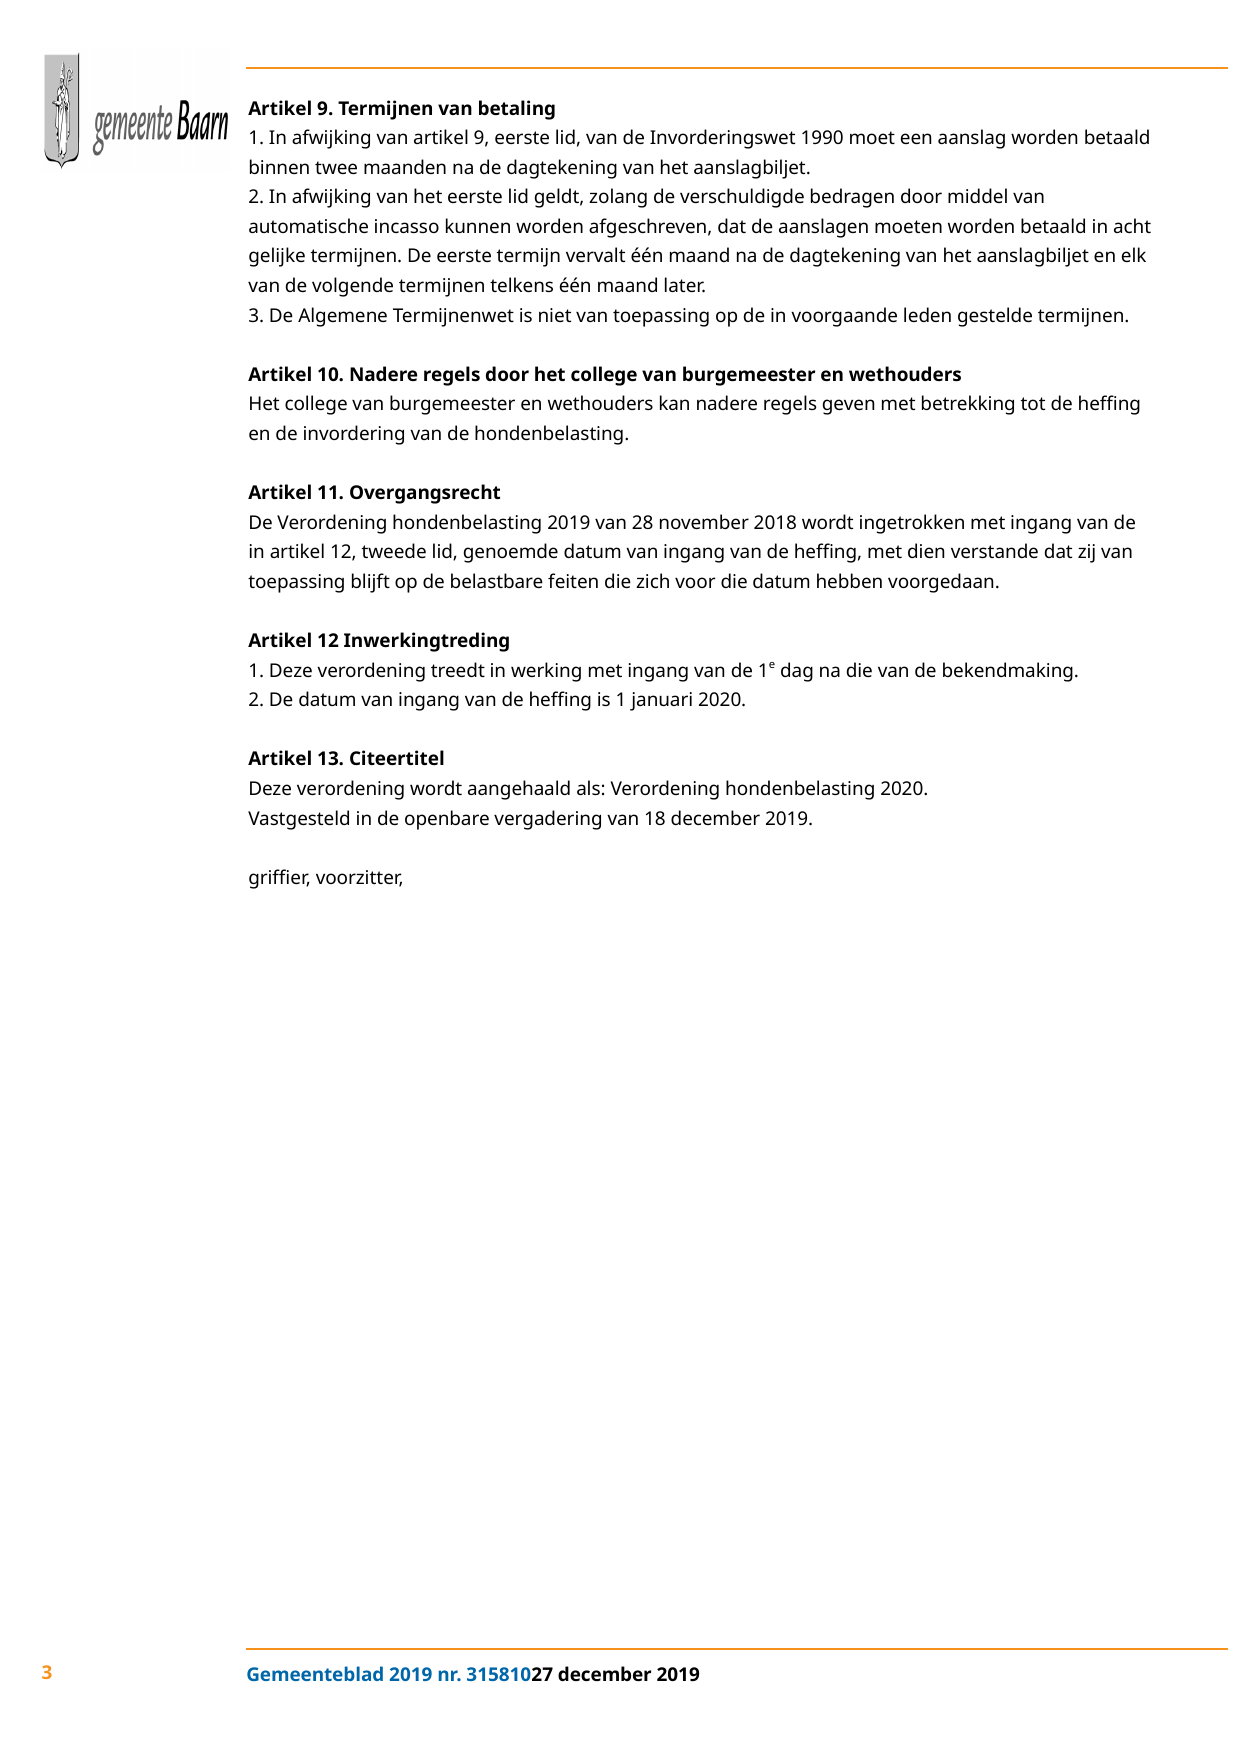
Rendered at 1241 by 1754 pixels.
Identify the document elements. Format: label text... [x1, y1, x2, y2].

text Het college van burgemeester en wethouders kan nadere regels geven met betrekking tot de heffing en de invordering van de hondenbelasting. [248, 391, 1152, 446]
text 1. Deze verordening treedt in werking met ingang van de 1e dag na die van de bekendmaking. [248, 657, 1152, 683]
text 1. In afwijking van artikel 9, eerste lid, van de Invorderingswet 1990 moet een aanslag worden betaald binnen twee maanden na de dagtekening van het aanslagbiljet. [248, 124, 1152, 180]
text Artikel 9. Termijnen van betaling [248, 95, 1152, 121]
text Artikel 12 Inwerkingtreding [248, 627, 1152, 653]
text griffier, voorzitter, [248, 864, 1152, 890]
text 3. De Algemene Termijnenwet is niet van toepassing op de in voorgaande leden gestelde termijnen. [248, 302, 1152, 328]
text Artikel 10. Nadere regels door het college van burgemeester en wethouders [248, 361, 1152, 387]
text Deze verordening wordt aangehaald als: Verordening hondenbelasting 2020. [248, 775, 1152, 801]
text De Verordening hondenbelasting 2019 van 28 november 2018 wordt ingetrokken met ingang van de in artikel 12, tweede lid, genoemde datum van ingang van de heffing, met dien verstande dat zij van toepassing blijft op de belastbare feiten die zich voor die datum hebben voorgedaan. [248, 509, 1152, 594]
text Vastgesteld in de openbare vergadering van 18 december 2019. [248, 805, 1152, 831]
text Artikel 13. Citeertitel [248, 746, 1152, 771]
picture [41, 47, 231, 172]
text 2. In afwijking van het eerste lid geldt, zolang de verschuldigde bedragen door middel van automatische incasso kunnen worden afgeschreven, dat de aanslagen moeten worden betaald in acht gelijke termijnen. De eerste termijn vervalt één maand na de dagtekening van het aanslagbiljet en elk van de volgende termijnen telkens één maand later. [248, 183, 1152, 298]
text 2. De datum van ingang van de heffing is 1 januari 2020. [248, 686, 1152, 712]
text Artikel 11. Overgangsrecht [248, 479, 1152, 505]
